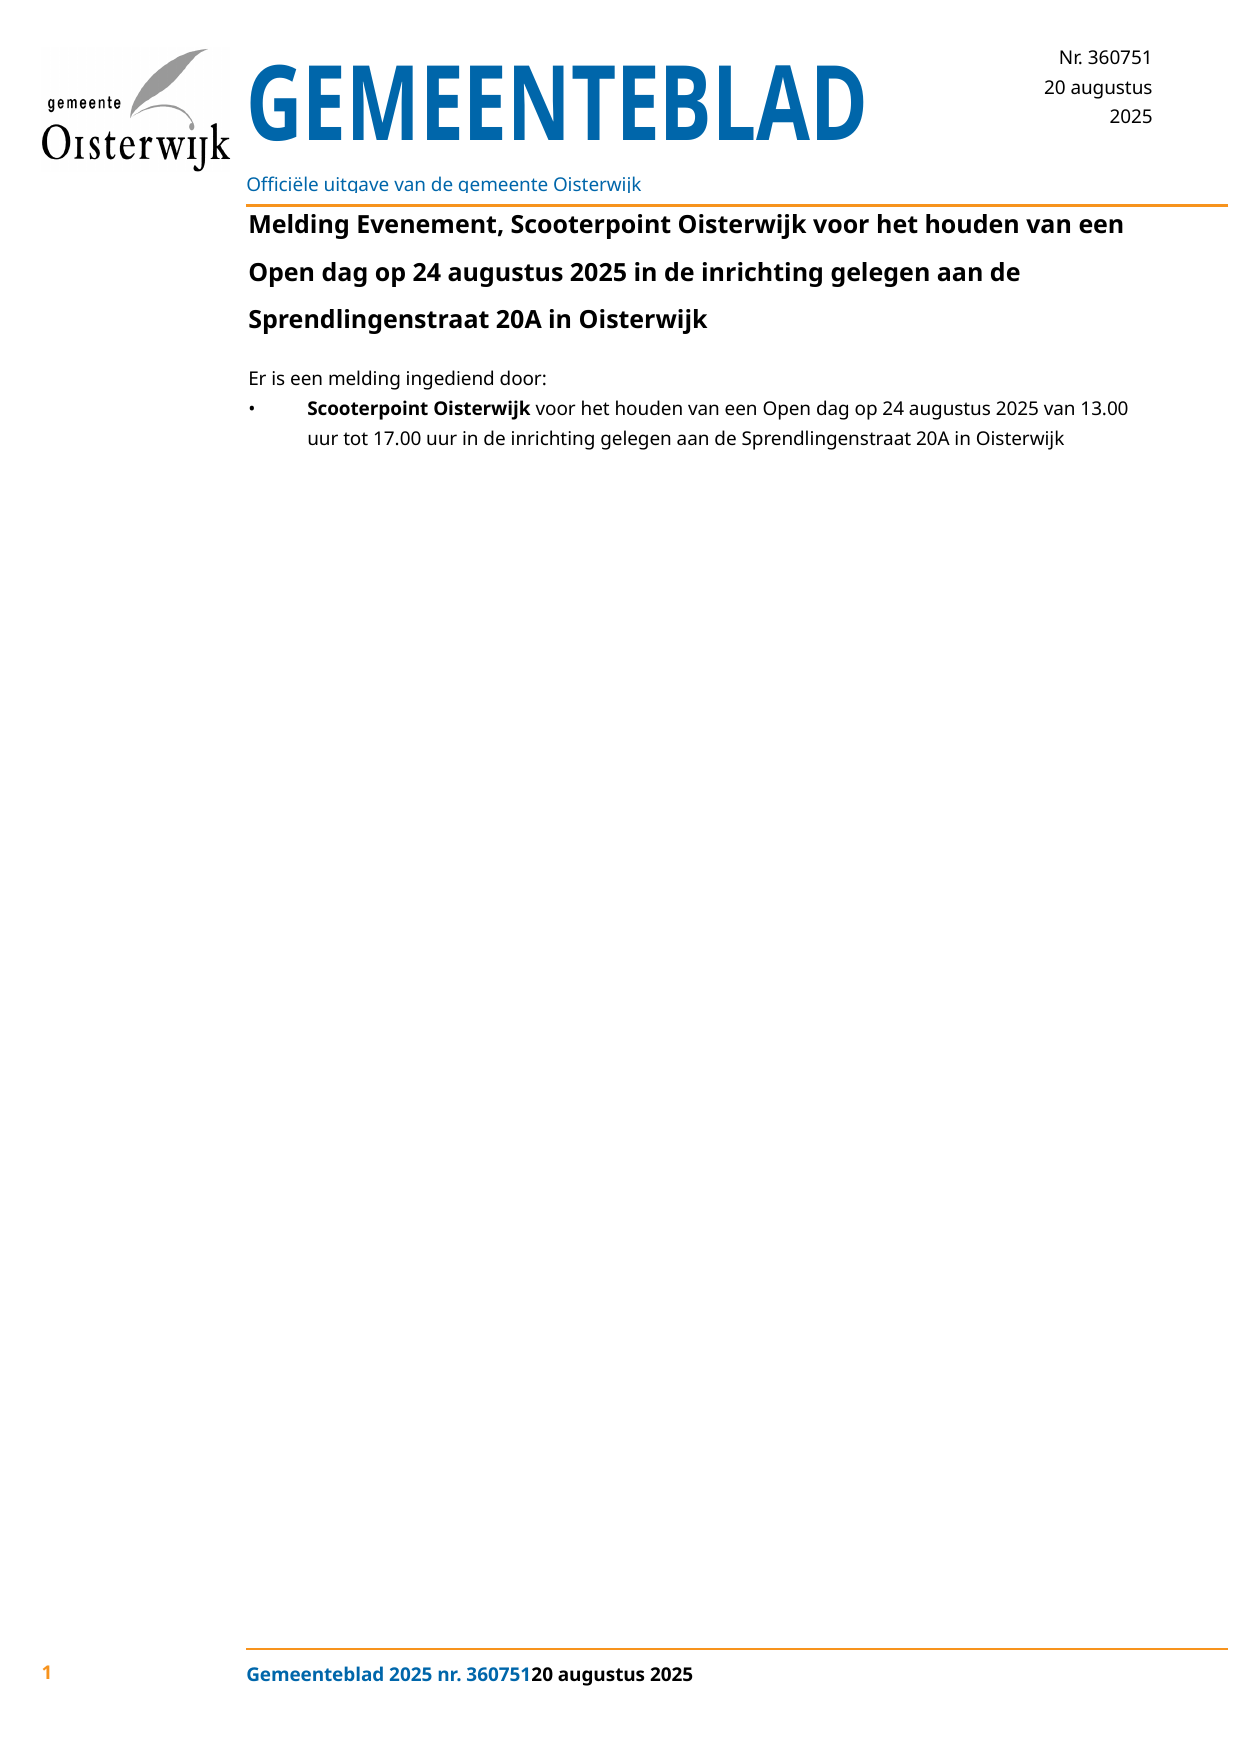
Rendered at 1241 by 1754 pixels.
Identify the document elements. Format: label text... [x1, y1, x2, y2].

list Scooterpoint Oisterwijk voor het houden van een Open dag op 24 augustus 2025 van 13.00 uur tot 17.00 uur in de inrichting gelegen aan de Sprendlingenstraat 20A in Oisterwijk [248, 395, 1152, 450]
text Er is een melding ingediend door: [248, 366, 1152, 391]
text Melding Evenement, Scooterpoint Oisterwijk voor het houden van een Open dag op 24 augustus 2025 in de inrichting gelegen aan de Sprendlingenstraat 20A in Oisterwijk [248, 207, 1152, 336]
picture [41, 47, 231, 172]
